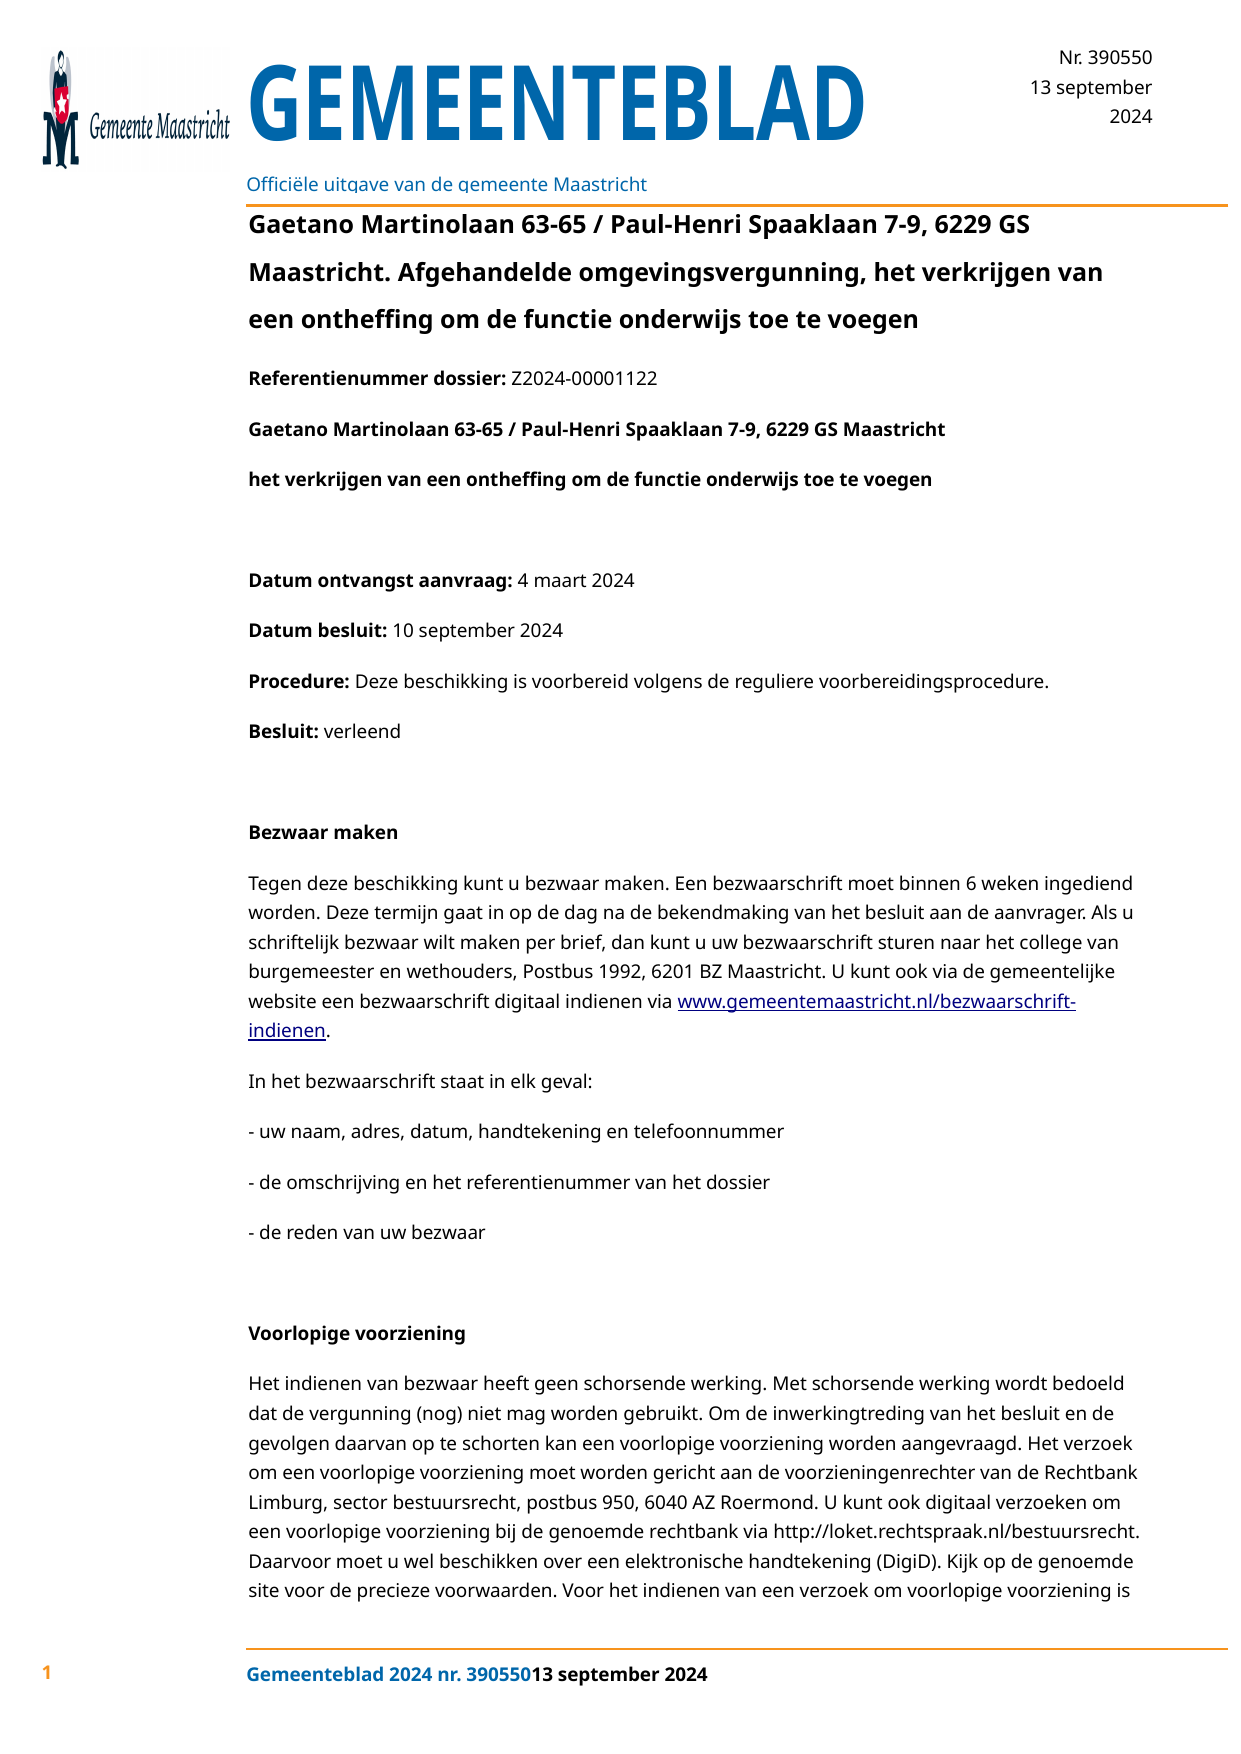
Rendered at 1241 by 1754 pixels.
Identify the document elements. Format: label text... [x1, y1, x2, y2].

text In het bezwaarschrift staat in elk geval: [248, 1068, 1152, 1094]
text Datum ontvangst aanvraag: 4 maart 2024 [248, 567, 1152, 593]
text Gaetano Martinolaan 63-65 / Paul-Henri Spaaklaan 7-9, 6229 GS Maastricht [248, 416, 1152, 442]
text Voorlopige voorziening [248, 1320, 1152, 1346]
text Datum besluit: 10 september 2024 [248, 618, 1152, 643]
text Tegen deze beschikking kunt u bezwaar maken. Een bezwaarschrift moet binnen 6 weken ingediend worden. Deze termijn gaat in op de dag na de bekendmaking van het besluit aan de aanvrager. Als u schriftelijk bezwaar wilt maken per brief, dan kunt u uw bezwaarschrift sturen naar het college van burgemeester en wethouders, Postbus 1992, 6201 BZ Maastricht. U kunt ook via de gemeentelijke website een bezwaarschrift digitaal indienen via www.gemeentemaastricht.nl/bezwaarschrift-indienen. [248, 870, 1152, 1043]
text Referentienummer dossier: Z2024-00001122 [248, 366, 1152, 391]
text - de omschrijving en het referentienummer van het dossier [248, 1169, 1152, 1194]
picture [41, 47, 231, 172]
text Gaetano Martinolaan 63-65 / Paul-Henri Spaaklaan 7-9, 6229 GS Maastricht. Afgehandelde omgevingsvergunning, het verkrijgen van een ontheffing om de functie onderwijs toe te voegen [248, 207, 1152, 336]
text Het indienen van bezwaar heeft geen schorsende werking. Met schorsende werking wordt bedoeld dat de vergunning (nog) niet mag worden gebruikt. Om de inwerkingtreding van het besluit en de gevolgen daarvan op te schorten kan een voorlopige voorziening worden aangevraagd. Het verzoek om een voorlopige voorziening moet worden gericht aan de voorzieningenrechter van de Rechtbank Limburg, sector bestuursrecht, postbus 950, 6040 AZ Roermond. U kunt ook digitaal verzoeken om een voorlopige voorziening bij de genoemde rechtbank via http://loket.rechtspraak.nl/bestuursrecht. Daarvoor moet u wel beschikken over een elektronische handtekening (DigiD). Kijk op de genoemde site voor de precieze voorwaarden. Voor het indienen van een verzoek om voorlopige voorziening is [248, 1371, 1152, 1603]
text - uw naam, adres, datum, handtekening en telefoonnummer [248, 1118, 1152, 1144]
text Bezwaar maken [248, 819, 1152, 845]
text - de reden van uw bezwaar [248, 1219, 1152, 1245]
text het verkrijgen van een ontheffing om de functie onderwijs toe te voegen [248, 466, 1152, 492]
text Besluit: verleend [248, 718, 1152, 744]
text Procedure: Deze beschikking is voorbereid volgens de reguliere voorbereidingsprocedure. [248, 668, 1152, 694]
